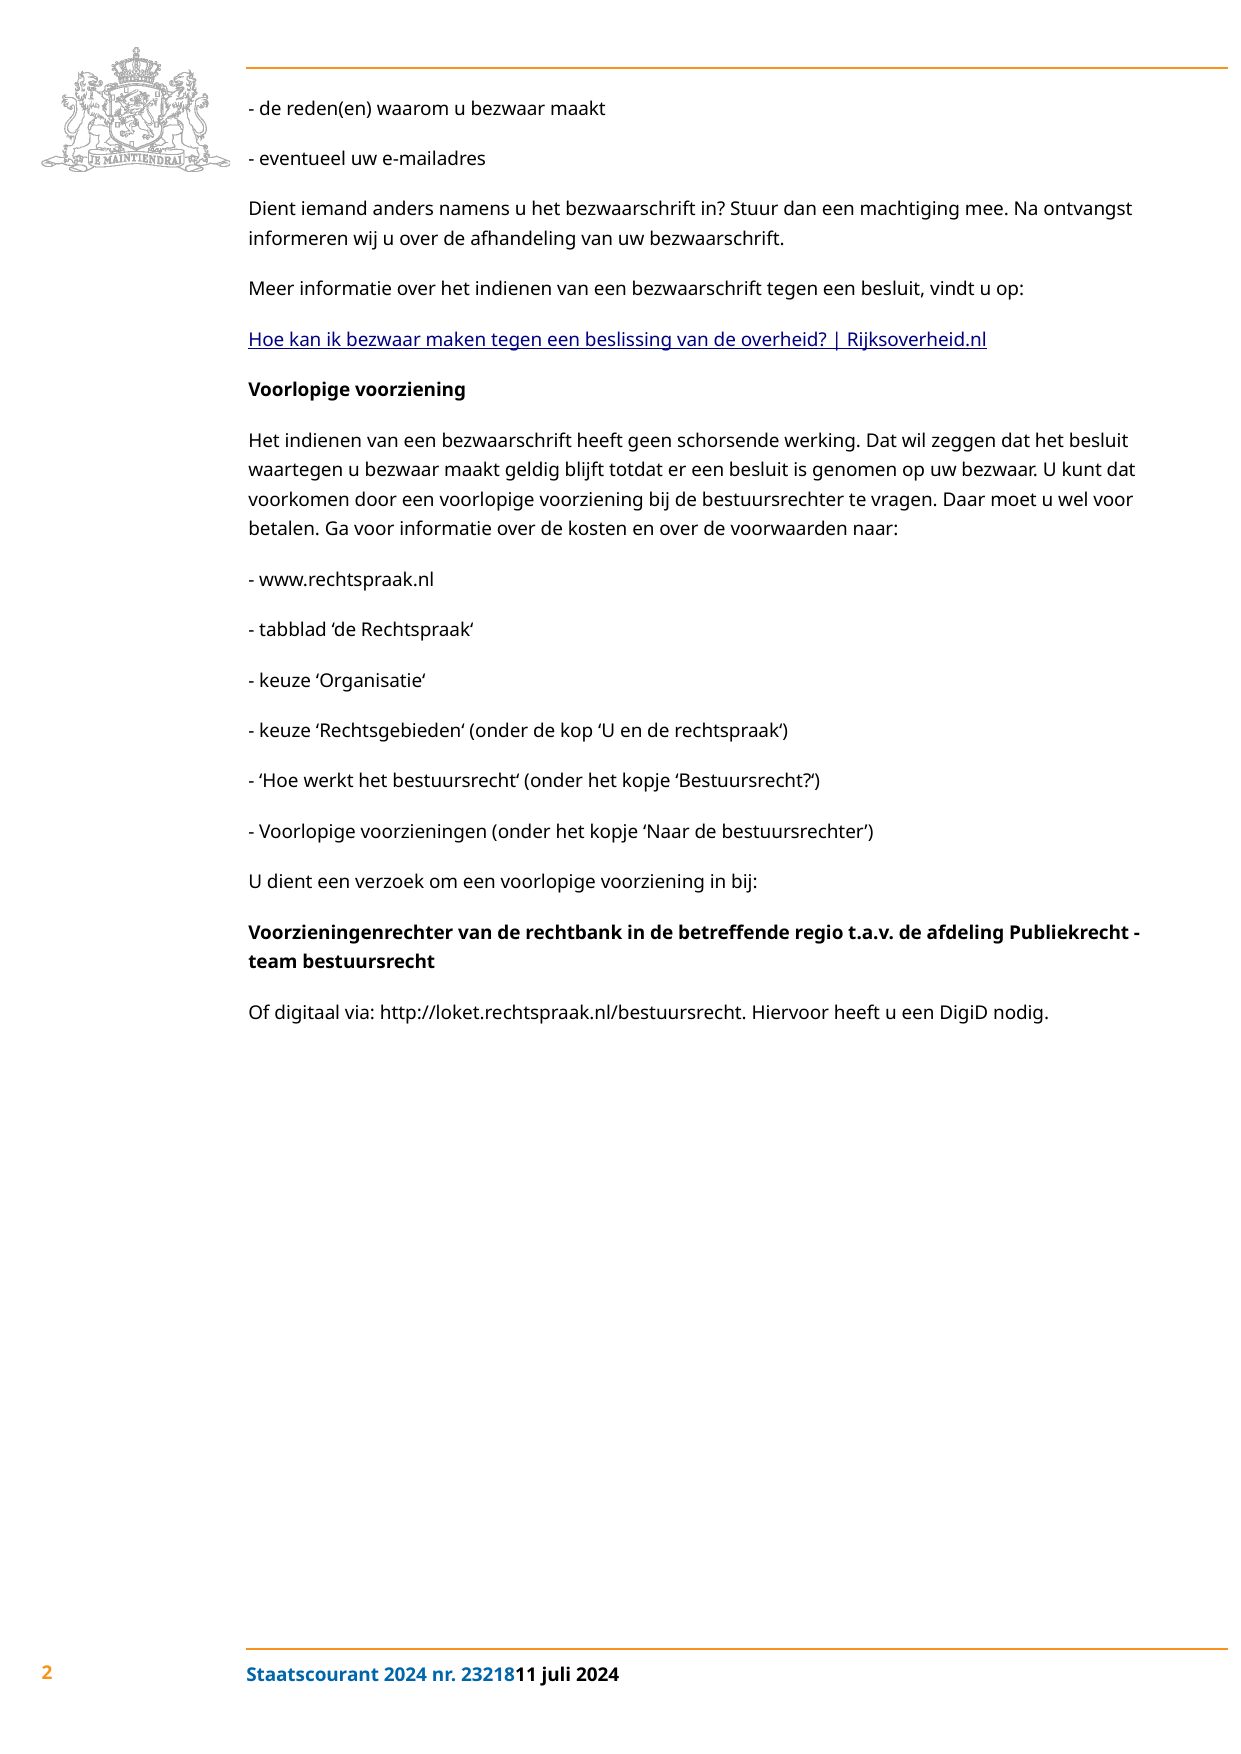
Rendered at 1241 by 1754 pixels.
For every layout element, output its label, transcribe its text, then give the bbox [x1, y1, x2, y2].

text - eventueel uw e-mailadres [248, 145, 1152, 171]
text U dient een verzoek om een voorlopige voorziening in bij: [248, 868, 1152, 894]
text Dient iemand anders namens u het bezwaarschrift in? Stuur dan een machtiging mee. Na ontvangst informeren wij u over de afhandeling van uw bezwaarschrift. [248, 196, 1152, 251]
text - tabblad ‘de Rechtspraak‘ [248, 616, 1152, 642]
text Meer informatie over het indienen van een bezwaarschrift tegen een besluit, vindt u op: [248, 276, 1152, 301]
text - www.rechtspraak.nl [248, 566, 1152, 592]
text Voorzieningenrechter van de rechtbank in de betreffende regio t.a.v. de afdeling Publiekrecht - team bestuursrecht [248, 919, 1152, 974]
text - keuze ‘Organisatie‘ [248, 667, 1152, 693]
text - de reden(en) waarom u bezwaar maakt [248, 95, 1152, 121]
text - Voorlopige voorzieningen (onder het kopje ‘Naar de bestuursrechter’) [248, 818, 1152, 844]
text - keuze ‘Rechtsgebieden‘ (onder de kop ‘U en de rechtspraak‘) [248, 717, 1152, 743]
text Voorlopige voorziening [248, 376, 1152, 402]
picture [41, 47, 231, 172]
text - ‘Hoe werkt het bestuursrecht‘ (onder het kopje ‘Bestuursrecht?‘) [248, 768, 1152, 793]
text Of digitaal via: http://loket.rechtspraak.nl/bestuursrecht. Hiervoor heeft u een DigiD nodig. [248, 999, 1152, 1025]
text Het indienen van een bezwaarschrift heeft geen schorsende werking. Dat wil zeggen dat het besluit waartegen u bezwaar maakt geldig blijft totdat er een besluit is genomen op uw bezwaar. U kunt dat voorkomen door een voorlopige voorziening bij de bestuursrechter te vragen. Daar moet u wel voor betalen. Ga voor informatie over de kosten en over de voorwaarden naar: [248, 427, 1152, 541]
text Hoe kan ik bezwaar maken tegen een beslissing van de overheid? | Rijksoverheid.nl [248, 326, 1152, 352]
